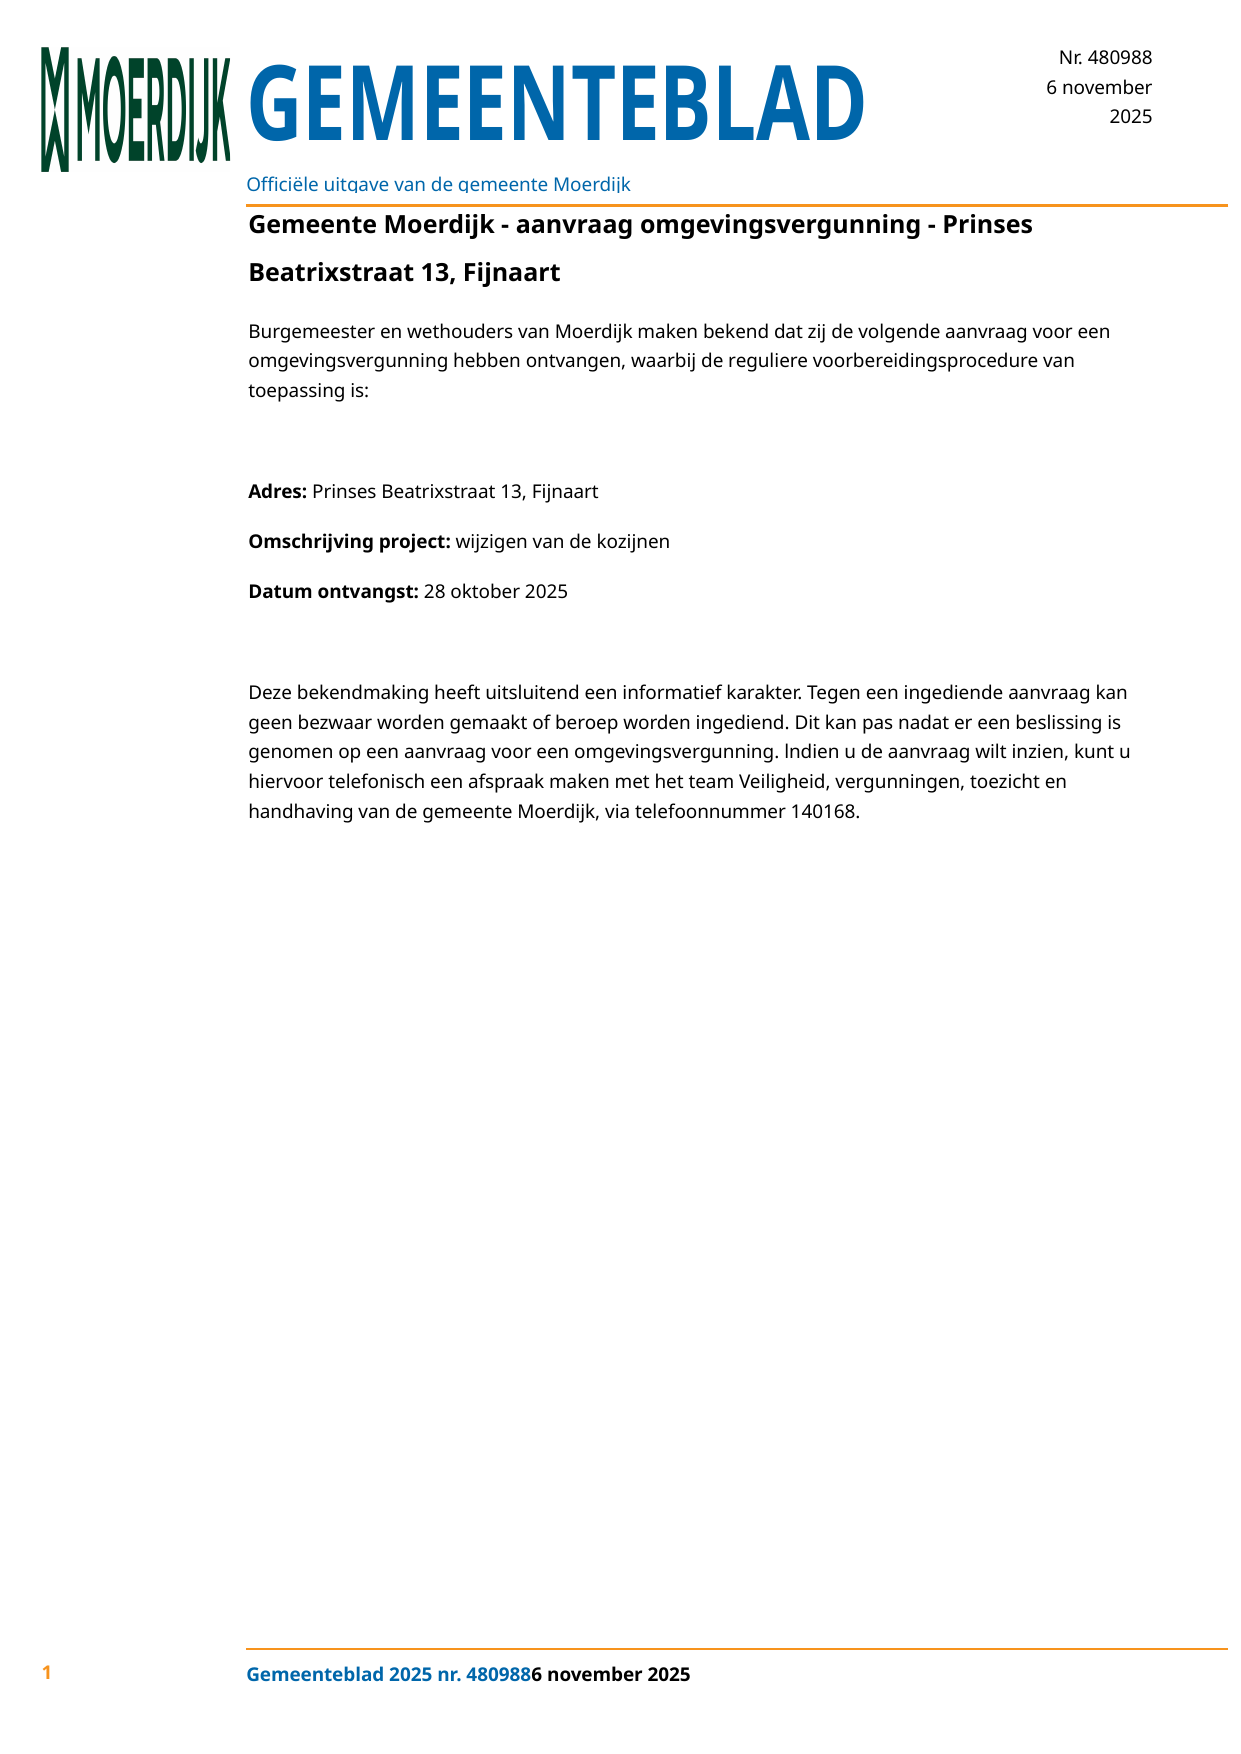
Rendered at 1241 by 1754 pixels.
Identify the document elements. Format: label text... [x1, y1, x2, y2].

text Datum ontvangst: 28 oktober 2025 [248, 579, 1152, 604]
text Deze bekendmaking heeft uitsluitend een informatief karakter. Tegen een ingediende aanvraag kan geen bezwaar worden gemaakt of beroep worden ingediend. Dit kan pas nadat er een beslissing is genomen op een aanvraag voor een omgevingsvergunning. lndien u de aanvraag wilt inzien, kunt u hiervoor telefonisch een afspraak maken met het team Veiligheid, vergunningen, toezicht en handhaving van de gemeente Moerdijk, via telefoonnummer 140168. [248, 679, 1152, 824]
text Adres: Prinses Beatrixstraat 13, Fijnaart [248, 478, 1152, 504]
picture [41, 47, 231, 172]
text Gemeente Moerdijk - aanvraag omgevingsvergunning - Prinses Beatrixstraat 13, Fijnaart [248, 207, 1152, 288]
text Omschrijving project: wijzigen van de kozijnen [248, 528, 1152, 554]
text Burgemeester en wethouders van Moerdijk maken bekend dat zij de volgende aanvraag voor een omgevingsvergunning hebben ontvangen, waarbij de reguliere voorbereidingsprocedure van toepassing is: [248, 318, 1152, 403]
